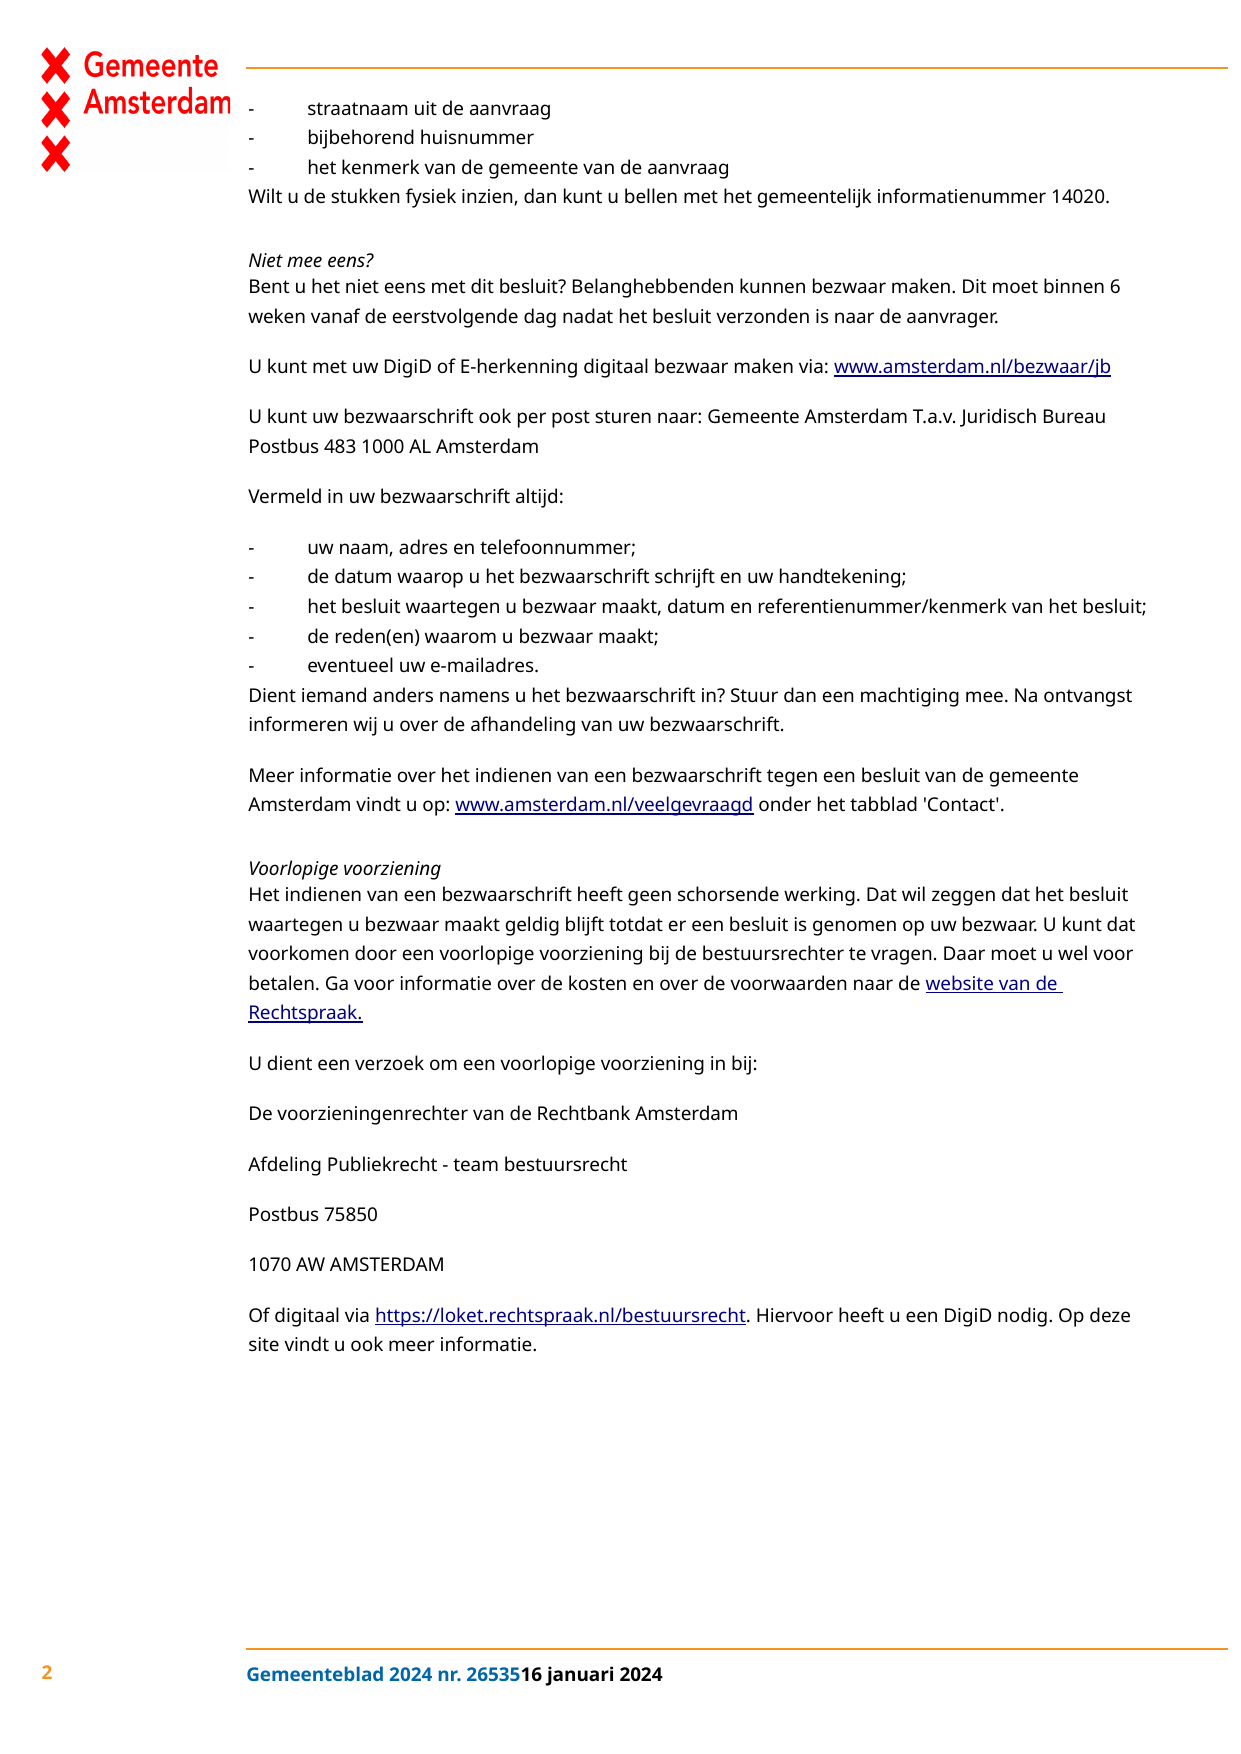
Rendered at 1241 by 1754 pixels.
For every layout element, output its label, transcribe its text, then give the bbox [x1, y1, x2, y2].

list de reden(en) waarom u bezwaar maakt; [248, 623, 1152, 648]
text U kunt met uw DigiD of E-herkenning digitaal bezwaar maken via: www.amsterdam.nl/bezwaar/jb [248, 353, 1152, 379]
list het besluit waartegen u bezwaar maakt, datum en referentienummer/kenmerk van het besluit; [248, 593, 1152, 619]
text Dient iemand anders namens u het bezwaarschrift in? Stuur dan een machtiging mee. Na ontvangst informeren wij u over de afhandeling van uw bezwaarschrift. [248, 682, 1152, 737]
text De voorzieningenrechter van de Rechtbank Amsterdam [248, 1100, 1152, 1126]
text Bent u het niet eens met dit besluit? Belanghebbenden kunnen bezwaar maken. Dit moet binnen 6 weken vanaf de eerstvolgende dag nadat het besluit verzonden is naar de aanvrager. [248, 273, 1152, 328]
list eventueel uw e-mailadres. [248, 652, 1152, 678]
text Het indienen van een bezwaarschrift heeft geen schorsende werking. Dat wil zeggen dat het besluit waartegen u bezwaar maakt geldig blijft totdat er een besluit is genomen op uw bezwaar. U kunt dat voorkomen door een voorlopige voorziening bij de bestuursrechter te vragen. Daar moet u wel voor betalen. Ga voor informatie over de kosten en over de voorwaarden naar de website van de Rechtspraak. [248, 881, 1152, 1025]
list bijbehorend huisnummer [248, 124, 1152, 150]
text Afdeling Publiekrecht - team bestuursrecht [248, 1151, 1152, 1177]
list het kenmerk van de gemeente van de aanvraag [248, 154, 1152, 180]
text Meer informatie over het indienen van een bezwaarschrift tegen een besluit van de gemeente Amsterdam vindt u op: www.amsterdam.nl/veelgevraagd onder het tabblad 'Contact'. [248, 762, 1152, 817]
text Wilt u de stukken fysiek inzien, dan kunt u bellen met het gemeentelijk informatienummer 14020. [248, 183, 1152, 209]
text Of digitaal via https://loket.rechtspraak.nl/bestuursrecht. Hiervoor heeft u een DigiD nodig. Op deze site vindt u ook meer informatie. [248, 1302, 1152, 1357]
text Niet mee eens? [248, 247, 1152, 273]
text U dient een verzoek om een voorlopige voorziening in bij: [248, 1050, 1152, 1076]
picture [41, 47, 231, 172]
list straatnaam uit de aanvraag [248, 95, 1152, 121]
text Voorlopige voorziening [248, 856, 1152, 881]
list de datum waarop u het bezwaarschrift schrijft en uw handtekening; [248, 564, 1152, 589]
text U kunt uw bezwaarschrift ook per post sturen naar: Gemeente Amsterdam T.a.v. Juridisch Bureau Postbus 483 1000 AL Amsterdam [248, 404, 1152, 459]
text Postbus 75850 [248, 1201, 1152, 1227]
list uw naam, adres en telefoonnummer; [248, 534, 1152, 560]
text Vermeld in uw bezwaarschrift altijd: [248, 484, 1152, 509]
text 1070 AW AMSTERDAM [248, 1252, 1152, 1277]
